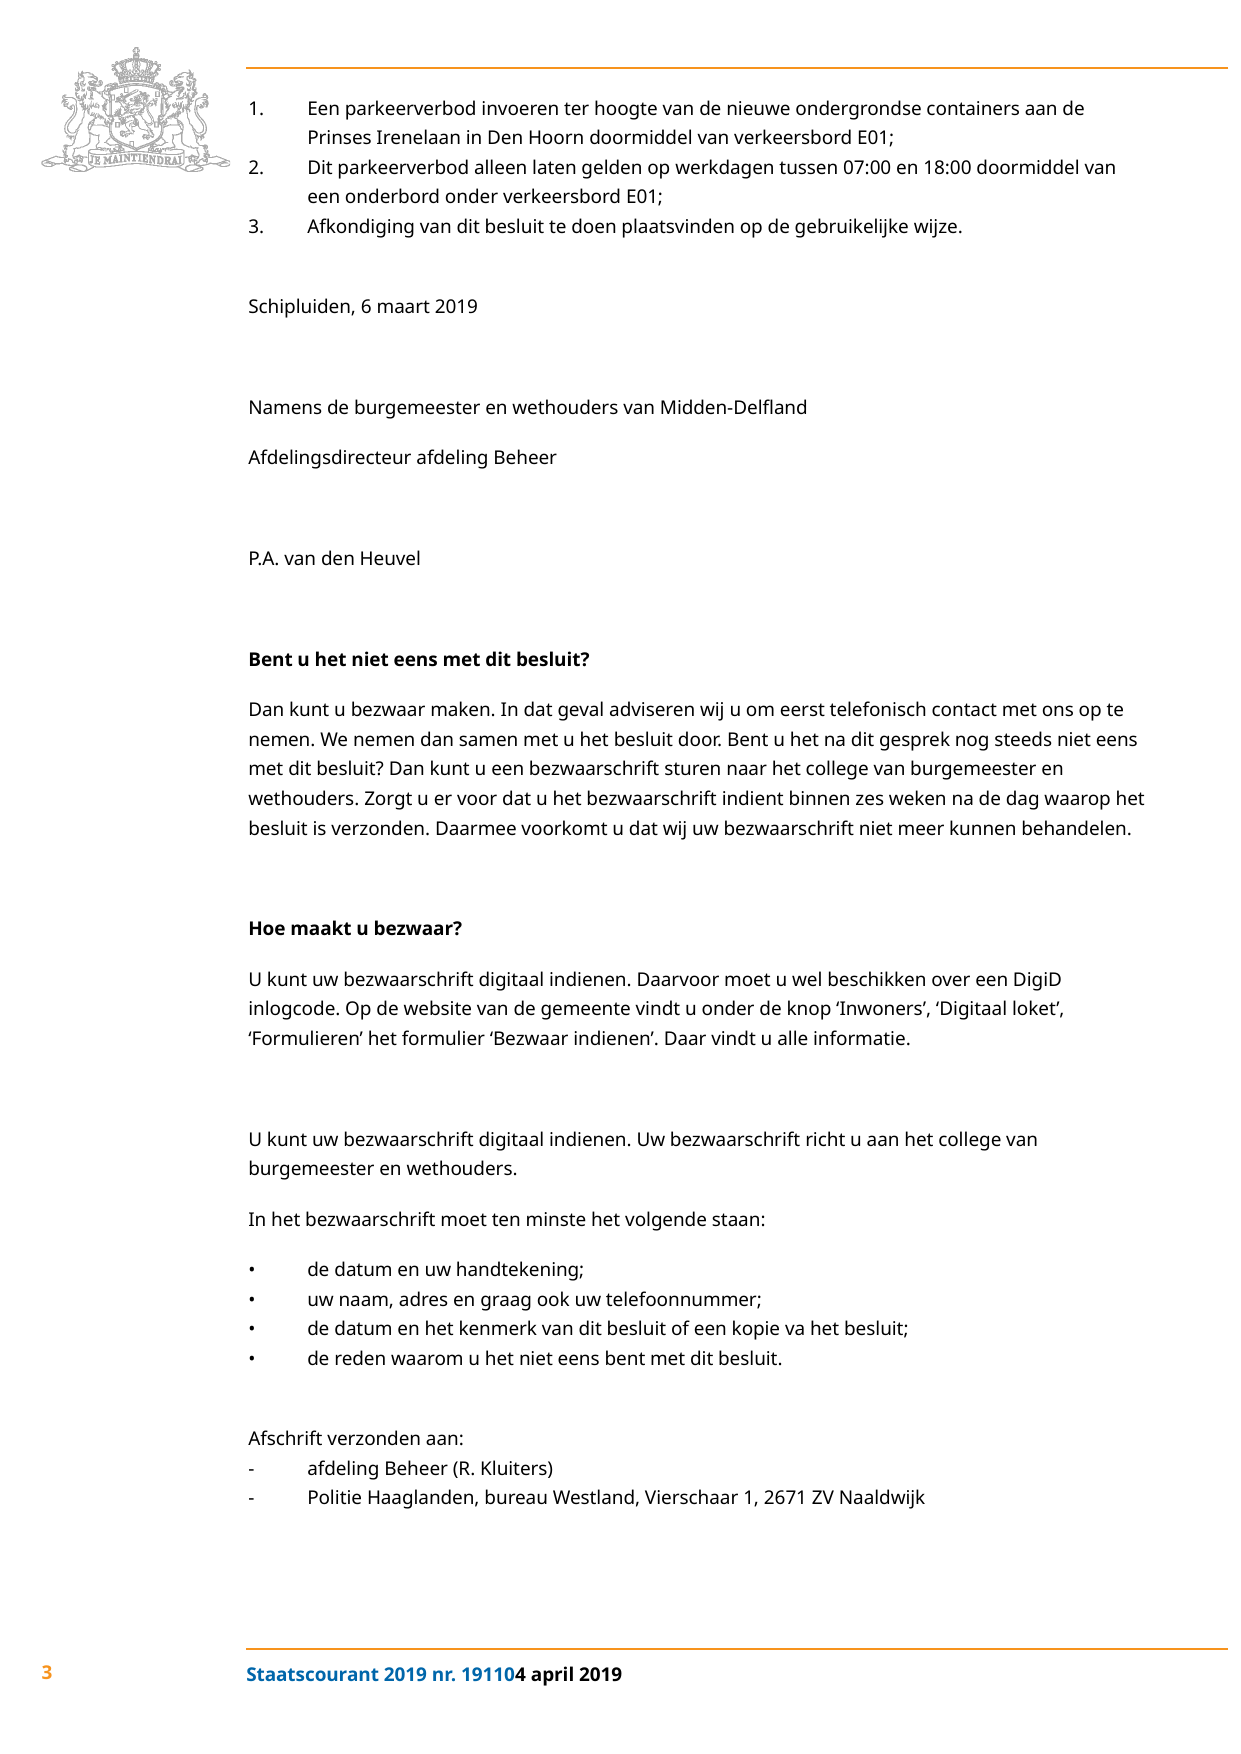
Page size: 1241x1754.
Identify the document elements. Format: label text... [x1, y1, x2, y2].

list de reden waarom u het niet eens bent met dit besluit. [248, 1345, 1152, 1371]
text Hoe maakt u bezwaar? [248, 916, 1152, 941]
list de datum en uw handtekening; [248, 1256, 1152, 1282]
list uw naam, adres en graag ook uw telefoonnummer; [248, 1286, 1152, 1312]
text In het bezwaarschrift moet ten minste het volgende staan: [248, 1206, 1152, 1232]
text Dan kunt u bezwaar maken. In dat geval adviseren wij u om eerst telefonisch contact met ons op te nemen. We nemen dan samen met u het besluit door. Bent u het na dit gesprek nog steeds niet eens met dit besluit? Dan kunt u een bezwaarschrift sturen naar het college van burgemeester en wethouders. Zorgt u er voor dat u het bezwaarschrift indient binnen zes weken na de dag waarop het besluit is verzonden. Daarmee voorkomt u dat wij uw bezwaarschrift niet meer kunnen behandelen. [248, 696, 1152, 841]
list Een parkeerverbod invoeren ter hoogte van de nieuwe ondergrondse containers aan de Prinses Irenelaan in Den Hoorn doormiddel van verkeersbord E01; [248, 95, 1152, 150]
text Namens de burgemeester en wethouders van Midden-Delfland [248, 394, 1152, 420]
list afdeling Beheer (R. Kluiters) [248, 1455, 1152, 1481]
text Schipluiden, 6 maart 2019 [248, 293, 1152, 319]
text U kunt uw bezwaarschrift digitaal indienen. Daarvoor moet u wel beschikken over een DigiD inlogcode. Op de website van de gemeente vindt u onder de knop ‘Inwoners’, ‘Digitaal loket’, ‘Formulieren’ het formulier ‘Bezwaar indienen’. Daar vindt u alle informatie. [248, 966, 1152, 1051]
text P.A. van den Heuvel [248, 545, 1152, 571]
list de datum en het kenmerk van dit besluit of een kopie va het besluit; [248, 1316, 1152, 1341]
picture [41, 47, 231, 172]
text U kunt uw bezwaarschrift digitaal indienen. Uw bezwaarschrift richt u aan het college van burgemeester en wethouders. [248, 1126, 1152, 1181]
text Bent u het niet eens met dit besluit? [248, 646, 1152, 672]
text Afschrift verzonden aan: [248, 1425, 1152, 1451]
list Dit parkeerverbod alleen laten gelden op werkdagen tussen 07:00 en 18:00 doormiddel van een onderbord onder verkeersbord E01; [248, 154, 1152, 209]
list Politie Haaglanden, bureau Westland, Vierschaar 1, 2671 ZV Naaldwijk [248, 1484, 1152, 1510]
text Afdelingsdirecteur afdeling Beheer [248, 444, 1152, 470]
list Afkondiging van dit besluit te doen plaatsvinden op de gebruikelijke wijze. [248, 213, 1152, 239]
